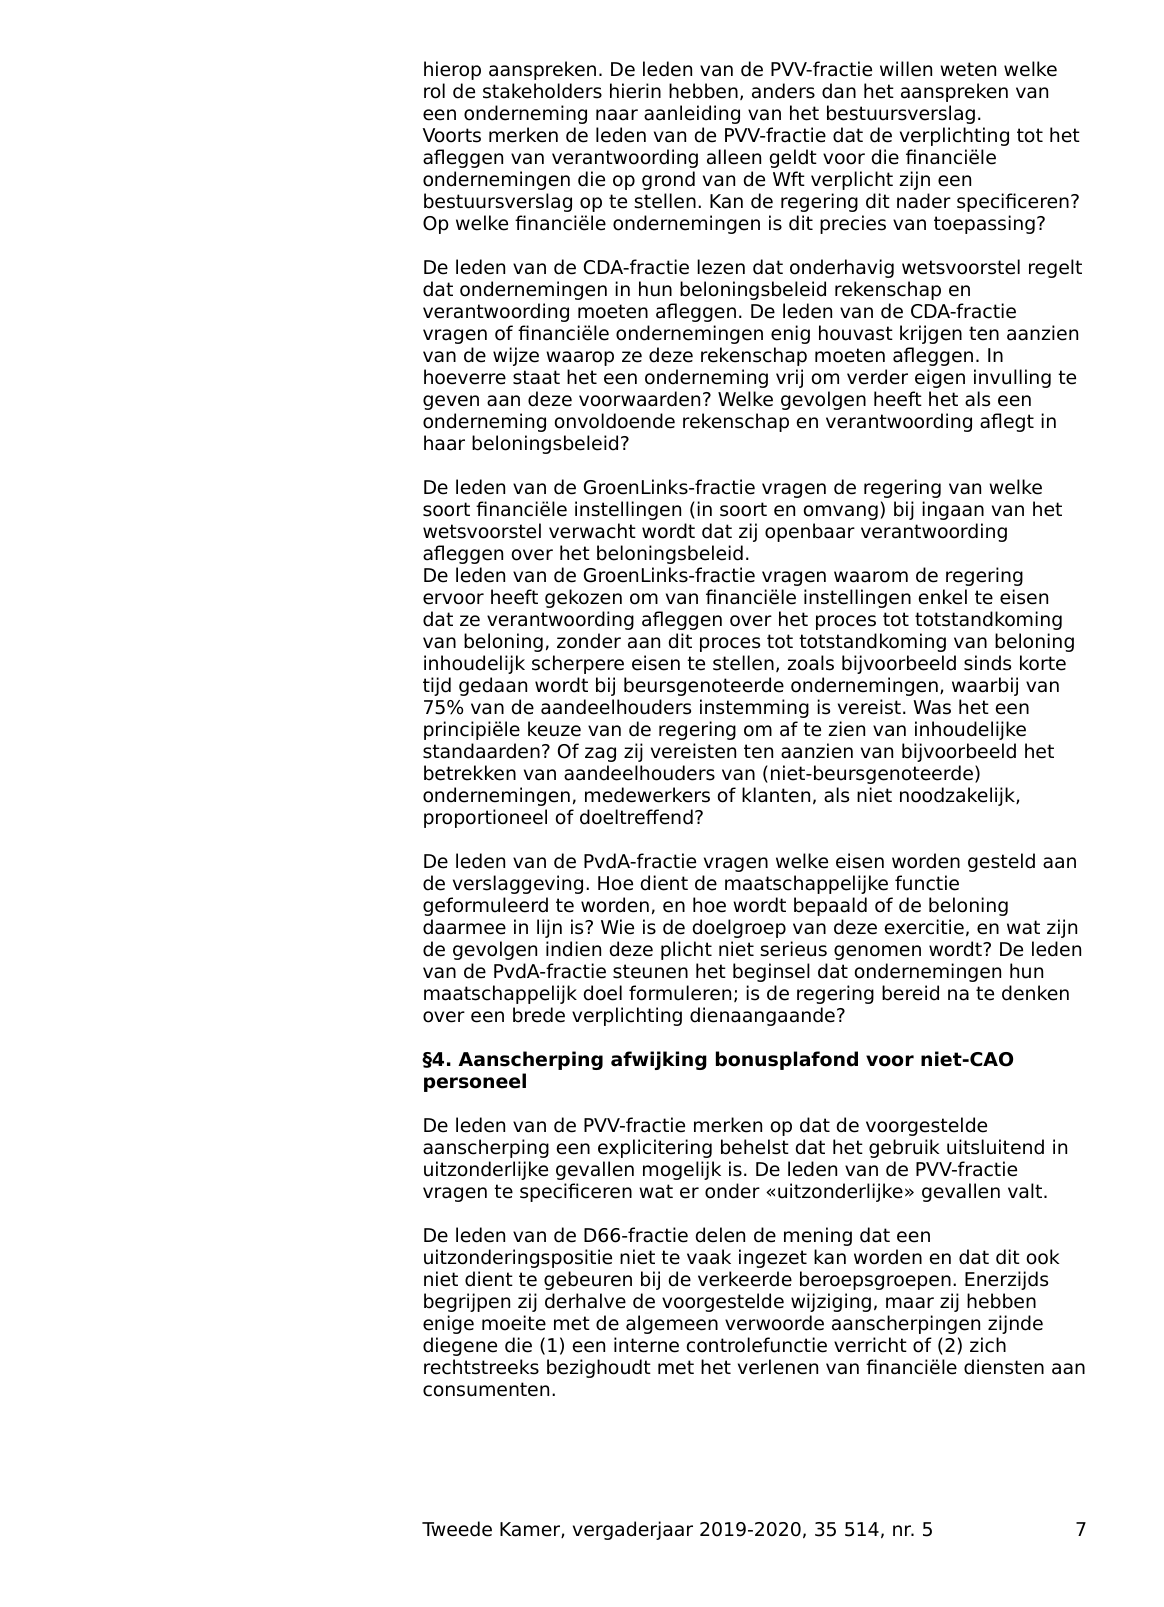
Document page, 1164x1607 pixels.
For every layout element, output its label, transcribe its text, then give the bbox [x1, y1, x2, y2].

text De leden van de GroenLinks-fractie vragen waarom de regering ervoor heeft gekozen om van financiële instellingen enkel te eisen dat ze verantwoording afleggen over het proces tot totstandkoming van beloning, zonder aan dit proces tot totstandkoming van beloning inhoudelijk scherpere eisen te stellen, zoals bijvoorbeeld sinds korte tijd gedaan wordt bij beursgenoteerde ondernemingen, waarbij van 75% van de aandeelhouders instemming is vereist. Was het een principiële keuze van de regering om af te zien van inhoudelijke standaarden? Of zag zij vereisten ten aanzien van bijvoorbeeld het betrekken van aandeelhouders van (niet-beursgenoteerde) ondernemingen, medewerkers of klanten, als niet noodzakelijk, proportioneel of doeltreffend? [422, 565, 1087, 829]
text Voorts merken de leden van de PVV-fractie dat de verplichting tot het afleggen van verantwoording alleen geldt voor die financiële ondernemingen die op grond van de Wft verplicht zijn een bestuursverslag op te stellen. Kan de regering dit nader specificeren? Op welke financiële ondernemingen is dit precies van toepassing? [422, 125, 1087, 235]
text De leden van de PVV-fractie merken op dat de voorgestelde aanscherping een explicitering behelst dat het gebruik uitsluitend in uitzonderlijke gevallen mogelijk is. De leden van de PVV-fractie vragen te specificeren wat er onder «uitzonderlijke» gevallen valt. [422, 1115, 1087, 1203]
text De leden van de CDA-fractie lezen dat onderhavig wetsvoorstel regelt dat ondernemingen in hun beloningsbeleid rekenschap en verantwoording moeten afleggen. De leden van de CDA-fractie vragen of financiële ondernemingen enig houvast krijgen ten aanzien van de wijze waarop ze deze rekenschap moeten afleggen. In hoeverre staat het een onderneming vrij om verder eigen invulling te geven aan deze voorwaarden? Welke gevolgen heeft het als een onderneming onvoldoende rekenschap en verantwoording aflegt in haar beloningsbeleid? [422, 257, 1087, 455]
text De leden van de PvdA-fractie vragen welke eisen worden gesteld aan de verslaggeving. Hoe dient de maatschappelijke functie geformuleerd te worden, en hoe wordt bepaald of de beloning daarmee in lijn is? Wie is de doelgroep van deze exercitie, en wat zijn de gevolgen indien deze plicht niet serieus genomen wordt? De leden van de PvdA-fractie steunen het beginsel dat ondernemingen hun maatschappelijk doel formuleren; is de regering bereid na te denken over een brede verplichting dienaangaande? [422, 851, 1087, 1027]
text hierop aanspreken. De leden van de PVV-fractie willen weten welke rol de stakeholders hierin hebben, anders dan het aanspreken van een onderneming naar aanleiding van het bestuursverslag. [422, 59, 1087, 125]
text De leden van de GroenLinks-fractie vragen de regering van welke soort financiële instellingen (in soort en omvang) bij ingaan van het wetsvoorstel verwacht wordt dat zij openbaar verantwoording afleggen over het beloningsbeleid. [422, 477, 1087, 565]
text De leden van de D66-fractie delen de mening dat een uitzonderingspositie niet te vaak ingezet kan worden en dat dit ook niet dient te gebeuren bij de verkeerde beroepsgroepen. Enerzijds begrijpen zij derhalve de voorgestelde wijziging, maar zij hebben enige moeite met de algemeen verwoorde aanscherpingen zijnde diegene die (1) een interne controlefunctie verricht of (2) zich rechtstreeks bezighoudt met het verlenen van financiële diensten aan consumenten. [422, 1225, 1087, 1401]
subtitle §4. Aanscherping afwijking bonusplafond voor niet-CAO personeel [422, 1049, 1087, 1093]
